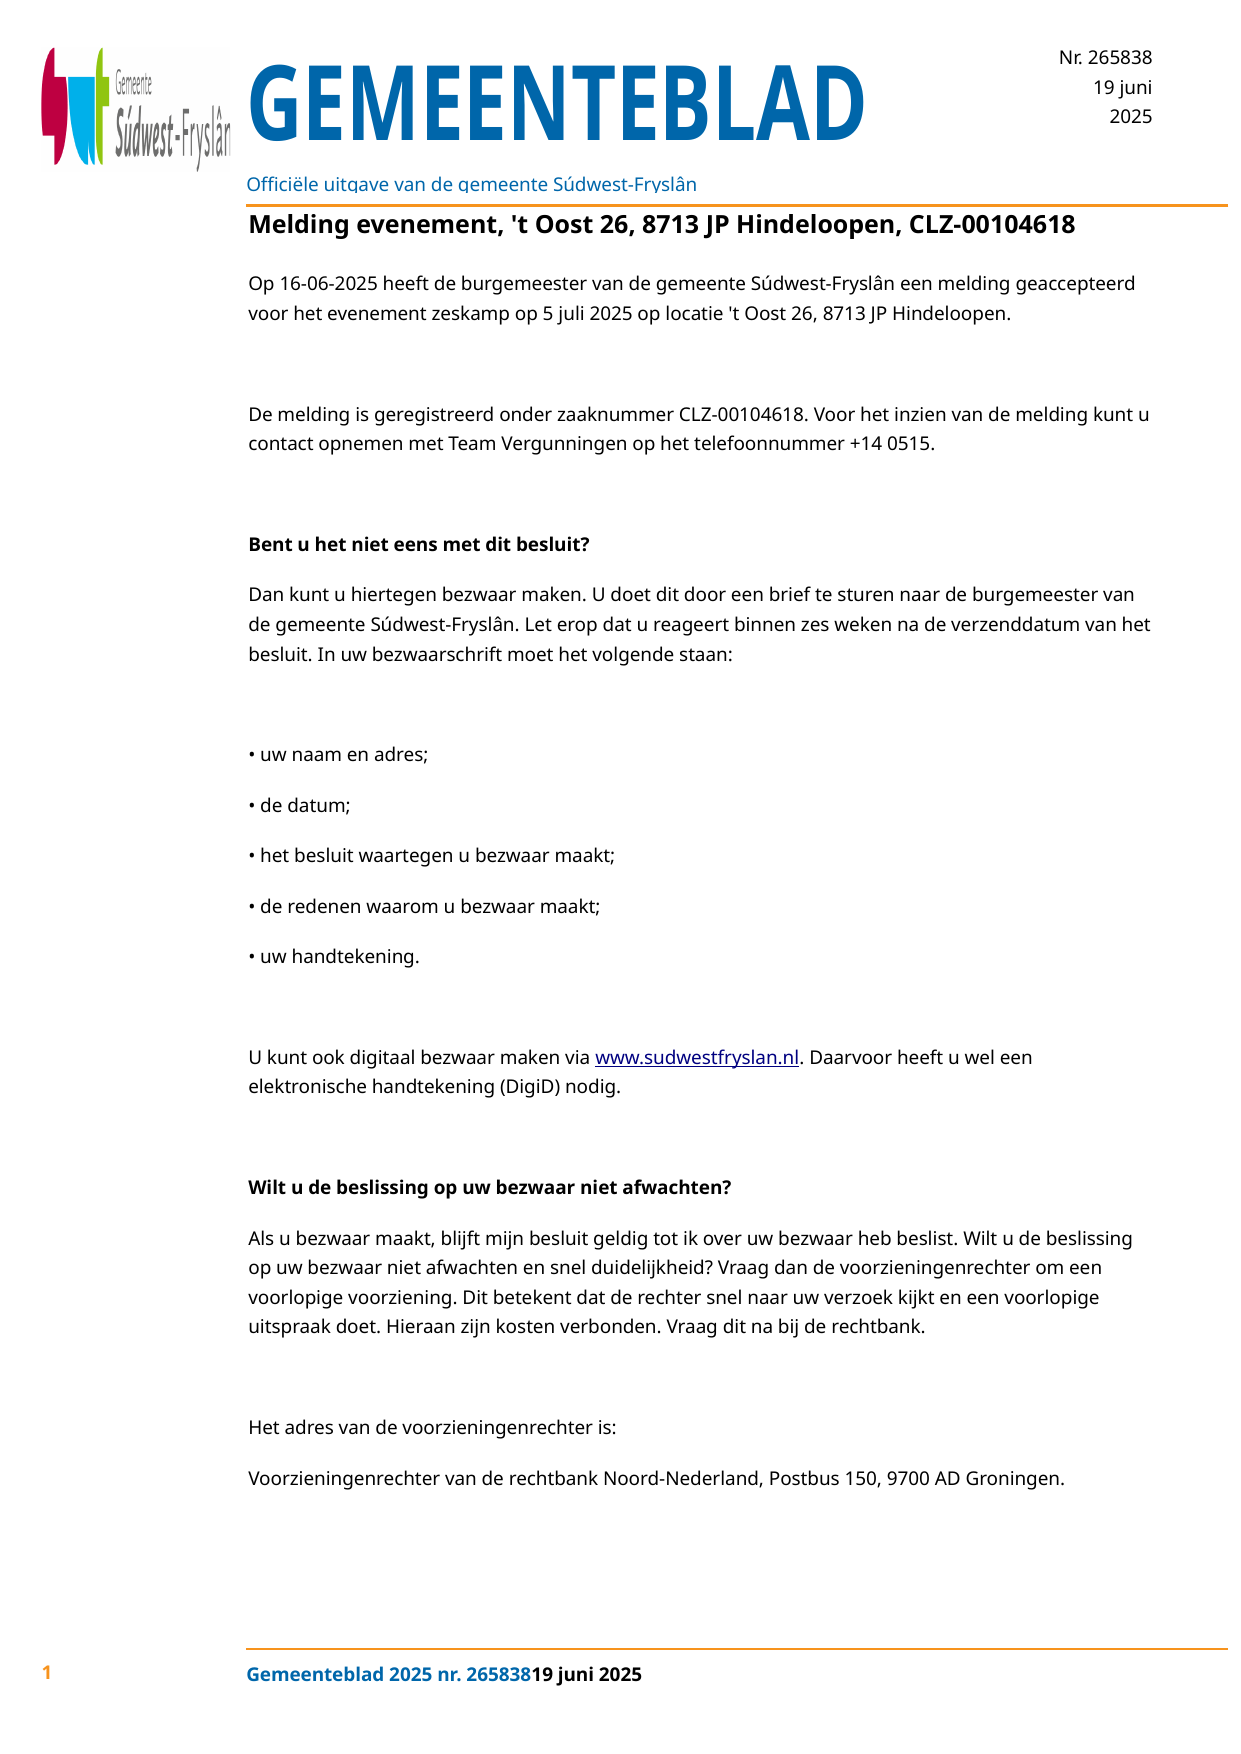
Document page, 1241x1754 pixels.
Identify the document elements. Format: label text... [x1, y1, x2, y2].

text Wilt u de beslissing op uw bezwaar niet afwachten? [248, 1174, 1152, 1200]
text • uw naam en adres; [248, 742, 1152, 767]
text Het adres van de voorzieningenrechter is: [248, 1414, 1152, 1440]
text • de datum; [248, 792, 1152, 818]
text Als u bezwaar maakt, blijft mijn besluit geldig tot ik over uw bezwaar heb beslist. Wilt u de beslissing op uw bezwaar niet afwachten en snel duidelijkheid? Vraag dan de voorzieningenrechter om een voorlopige voorziening. Dit betekent dat de rechter snel naar uw verzoek kijkt en een voorlopige uitspraak doet. Hieraan zijn kosten verbonden. Vraag dit na bij de rechtbank. [248, 1225, 1152, 1339]
text Voorzieningenrechter van de rechtbank Noord-Nederland, Postbus 150, 9700 AD Groningen. [248, 1465, 1152, 1491]
picture [41, 47, 231, 172]
text • het besluit waartegen u bezwaar maakt; [248, 842, 1152, 868]
text Melding evenement, 't Oost 26, 8713 JP Hindeloopen, CLZ-00104618 [248, 207, 1152, 241]
text Bent u het niet eens met dit besluit? [248, 531, 1152, 557]
text • de redenen waarom u bezwaar maakt; [248, 893, 1152, 918]
text De melding is geregistreerd onder zaaknummer CLZ-00104618. Voor het inzien van de melding kunt u contact opnemen met Team Vergunningen op het telefoonnummer +14 0515. [248, 401, 1152, 456]
text • uw handtekening. [248, 943, 1152, 969]
text Dan kunt u hiertegen bezwaar maken. U doet dit door een brief te sturen naar de burgemeester van de gemeente Súdwest-Fryslân. Let erop dat u reageert binnen zes weken na de verzenddatum van het besluit. In uw bezwaarschrift moet het volgende staan: [248, 582, 1152, 666]
text U kunt ook digitaal bezwaar maken via www.sudwestfryslan.nl. Daarvoor heeft u wel een elektronische handtekening (DigiD) nodig. [248, 1044, 1152, 1099]
text Op 16-06-2025 heeft de burgemeester van de gemeente Súdwest-Fryslân een melding geaccepteerd voor het evenement zeskamp op 5 juli 2025 op locatie 't Oost 26, 8713 JP Hindeloopen. [248, 270, 1152, 326]
